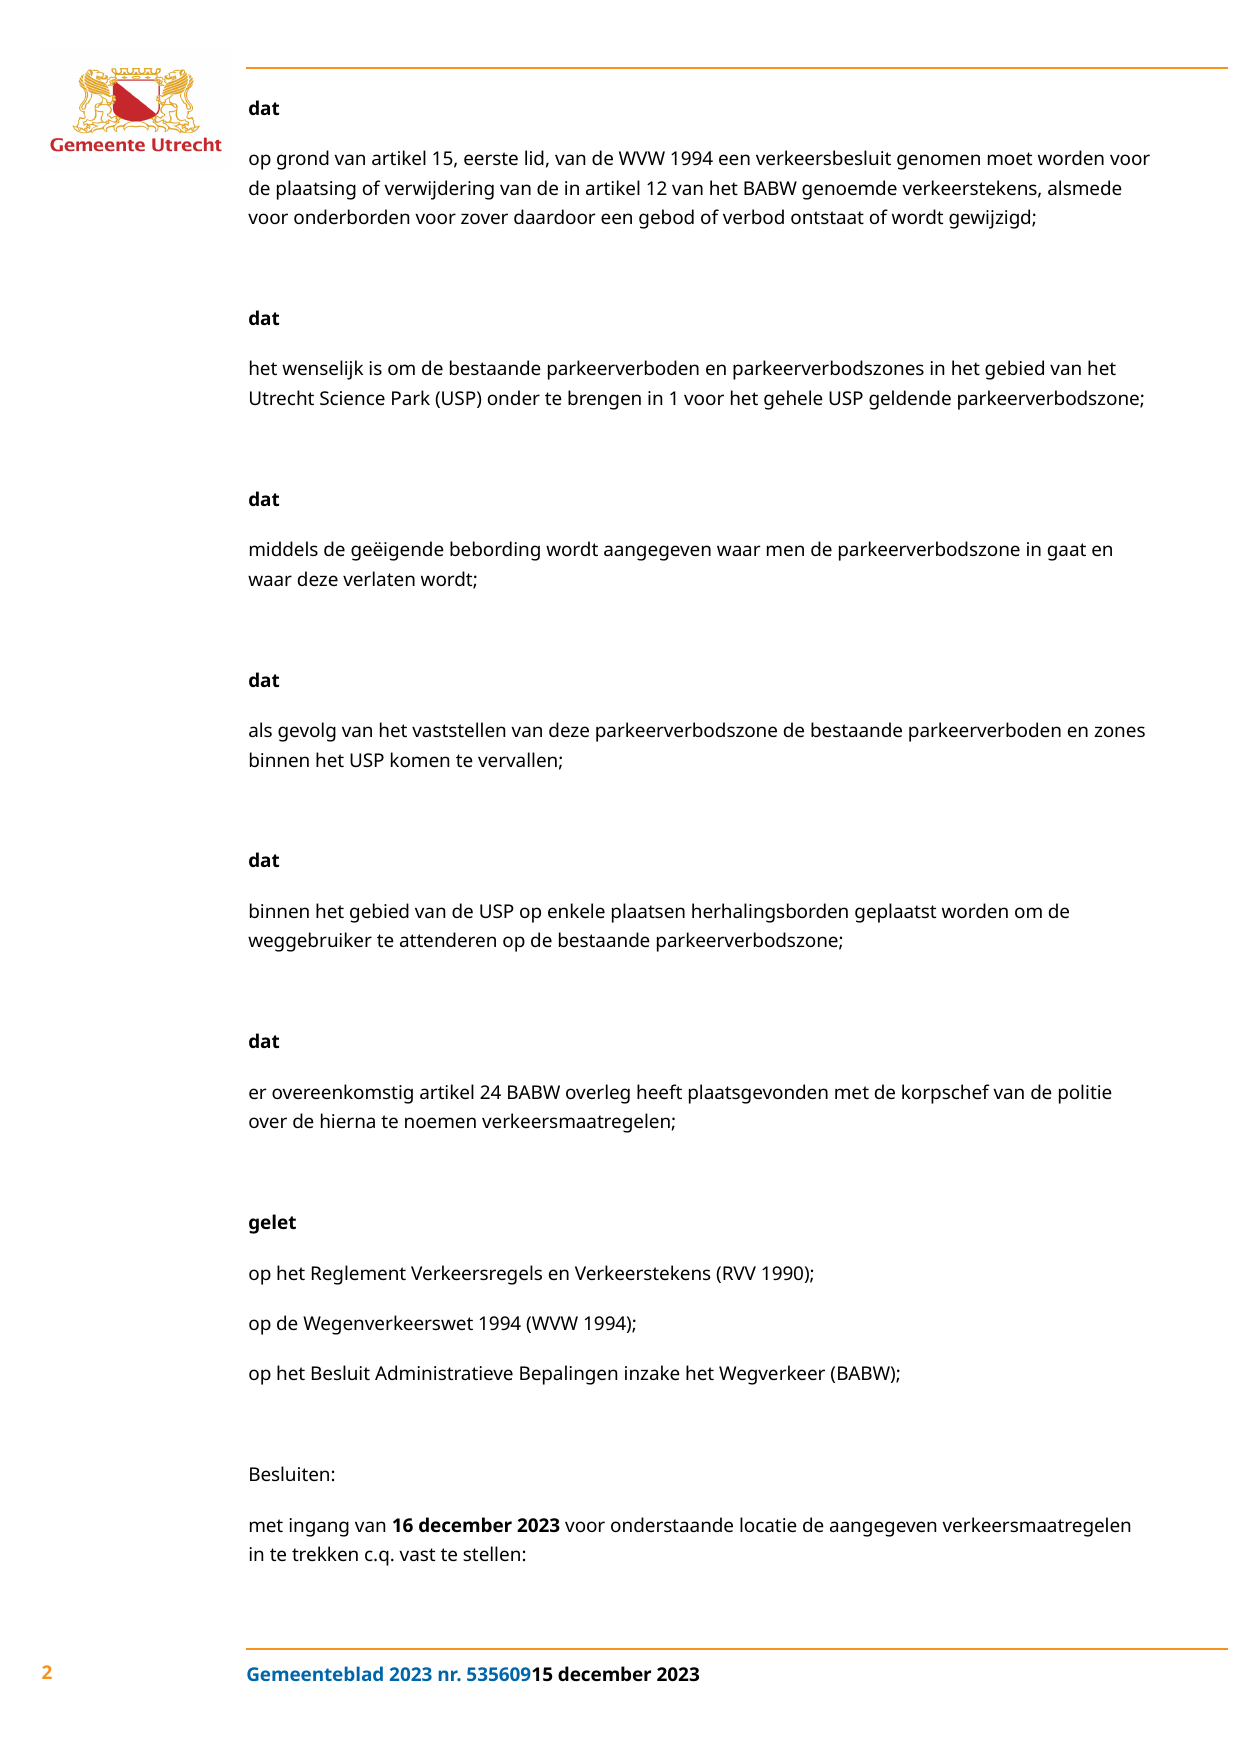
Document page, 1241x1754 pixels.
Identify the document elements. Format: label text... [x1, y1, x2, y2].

text dat [248, 667, 1152, 693]
text er overeenkomstig artikel 24 BABW overleg heeft plaatsgevonden met de korpschef van de politie over de hierna te noemen verkeersmaatregelen; [248, 1079, 1152, 1134]
text met ingang van 16 december 2023 voor onderstaande locatie de aangegeven verkeersmaatregelen in te trekken c.q. vast te stellen: [248, 1512, 1152, 1567]
text als gevolg van het vaststellen van deze parkeerverbodszone de bestaande parkeerverboden en zones binnen het USP komen te vervallen; [248, 717, 1152, 773]
text op het Besluit Administratieve Bepalingen inzake het Wegverkeer (BABW); [248, 1361, 1152, 1386]
text dat [248, 305, 1152, 331]
text dat [248, 848, 1152, 873]
text op grond van artikel 15, eerste lid, van de WVW 1994 een verkeersbesluit genomen moet worden voor de plaatsing of verwijdering van de in artikel 12 van het BABW genoemde verkeerstekens, alsmede voor onderborden voor zover daardoor een gebod of verbod ontstaat of wordt gewijzigd; [248, 145, 1152, 230]
text op het Reglement Verkeersregels en Verkeerstekens (RVV 1990); [248, 1260, 1152, 1286]
text binnen het gebied van de USP op enkele plaatsen herhalingsborden geplaatst worden om de weggebruiker te attenderen op de bestaande parkeerverbodszone; [248, 898, 1152, 953]
text Besluiten: [248, 1461, 1152, 1487]
text middels de geëigende bebording wordt aangegeven waar men de parkeerverbodszone in gaat en waar deze verlaten wordt; [248, 536, 1152, 592]
text dat [248, 95, 1152, 121]
text dat [248, 1028, 1152, 1054]
text dat [248, 486, 1152, 512]
text op de Wegenverkeerswet 1994 (WVW 1994); [248, 1310, 1152, 1336]
text gelet [248, 1209, 1152, 1235]
picture [41, 47, 231, 172]
text het wenselijk is om de bestaande parkeerverboden en parkeerverbodszones in het gebied van het Utrecht Science Park (USP) onder te brengen in 1 voor het gehele USP geldende parkeerverbodszone; [248, 356, 1152, 411]
